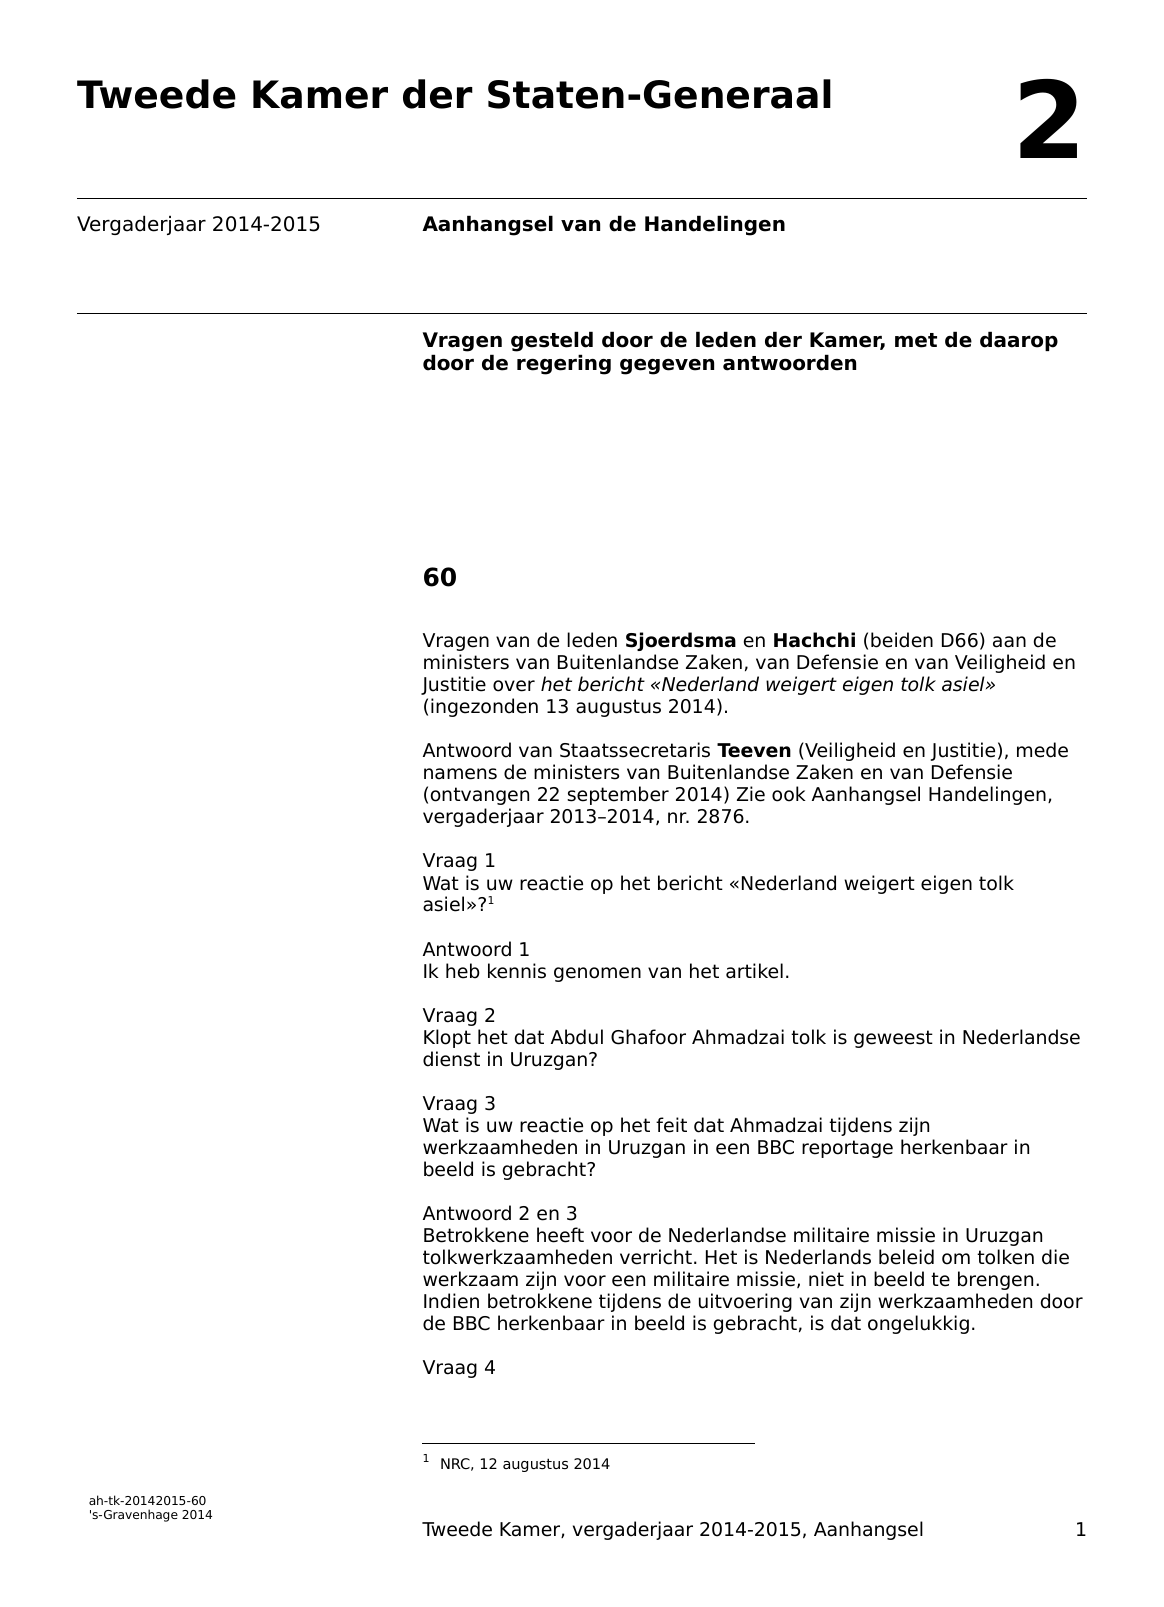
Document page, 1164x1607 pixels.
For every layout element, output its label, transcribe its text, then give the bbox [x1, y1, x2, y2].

text Wat is uw reactie op het bericht «Nederland weigert eigen tolk asiel»? [422, 872, 1087, 916]
text Vragen van de leden Sjoerdsma en Hachchi (beiden D66) aan de ministers van Buitenlandse Zaken, van Defensie en van Veiligheid en Justitie over het bericht «Nederland weigert eigen tolk asiel» (ingezonden 13 augustus 2014). [422, 630, 1087, 718]
text Wat is uw reactie op het feit dat Ahmadzai tijdens zijn werkzaamheden in Uruzgan in een BBC reportage herkenbaar in beeld is gebracht? [422, 1115, 1087, 1181]
table_cell Vergaderjaar 2014-2015 [77, 199, 422, 313]
text Antwoord 2 en 3 [422, 1203, 1087, 1225]
table_cell Vragen gesteld door de leden der Kamer, met de daarop door de regering gegeven antwoorden [422, 314, 1087, 375]
table_header Tweede Kamer der Staten-Generaal [77, 59, 886, 198]
table_header 2 [886, 59, 1087, 198]
text ah-tk-20142015-60 [88, 1494, 323, 1508]
text Vraag 4 [422, 1357, 1087, 1379]
text Klopt het dat Abdul Ghafoor Ahmadzai tolk is geweest in Nederlandse dienst in Uruzgan? [422, 1027, 1087, 1071]
text Betrokkene heeft voor de Nederlandse militaire missie in Uruzgan tolkwerkzaamheden verricht. Het is Nederlands beleid om tolken die werkzaam zijn voor een militaire missie, niet in beeld te brengen. Indien betrokkene tijdens de uitvoering van zijn werkzaamheden door de BBC herkenbaar in beeld is gebracht, is dat ongelukkig. [422, 1225, 1087, 1335]
text 's-Gravenhage 2014 [88, 1508, 323, 1522]
text NRC, 12 augustus 2014 [422, 1452, 1087, 1474]
text Vraag 3 [422, 1093, 1087, 1115]
text Antwoord 1 [422, 938, 1087, 961]
table_cell [77, 314, 422, 375]
text Vraag 2 [422, 1005, 1087, 1027]
text Vraag 1 [422, 850, 1087, 872]
table_cell Aanhangsel van de Handelingen [422, 199, 1087, 313]
text Ik heb kennis genomen van het artikel. [422, 961, 1087, 982]
text Antwoord van Staatssecretaris Teeven (Veiligheid en Justitie), mede namens de ministers van Buitenlandse Zaken en van Defensie (ontvangen 22 september 2014) Zie ook Aanhangsel Handelingen, vergaderjaar 2013–2014, nr. 2876. [422, 740, 1087, 828]
text 60 [422, 563, 1087, 592]
